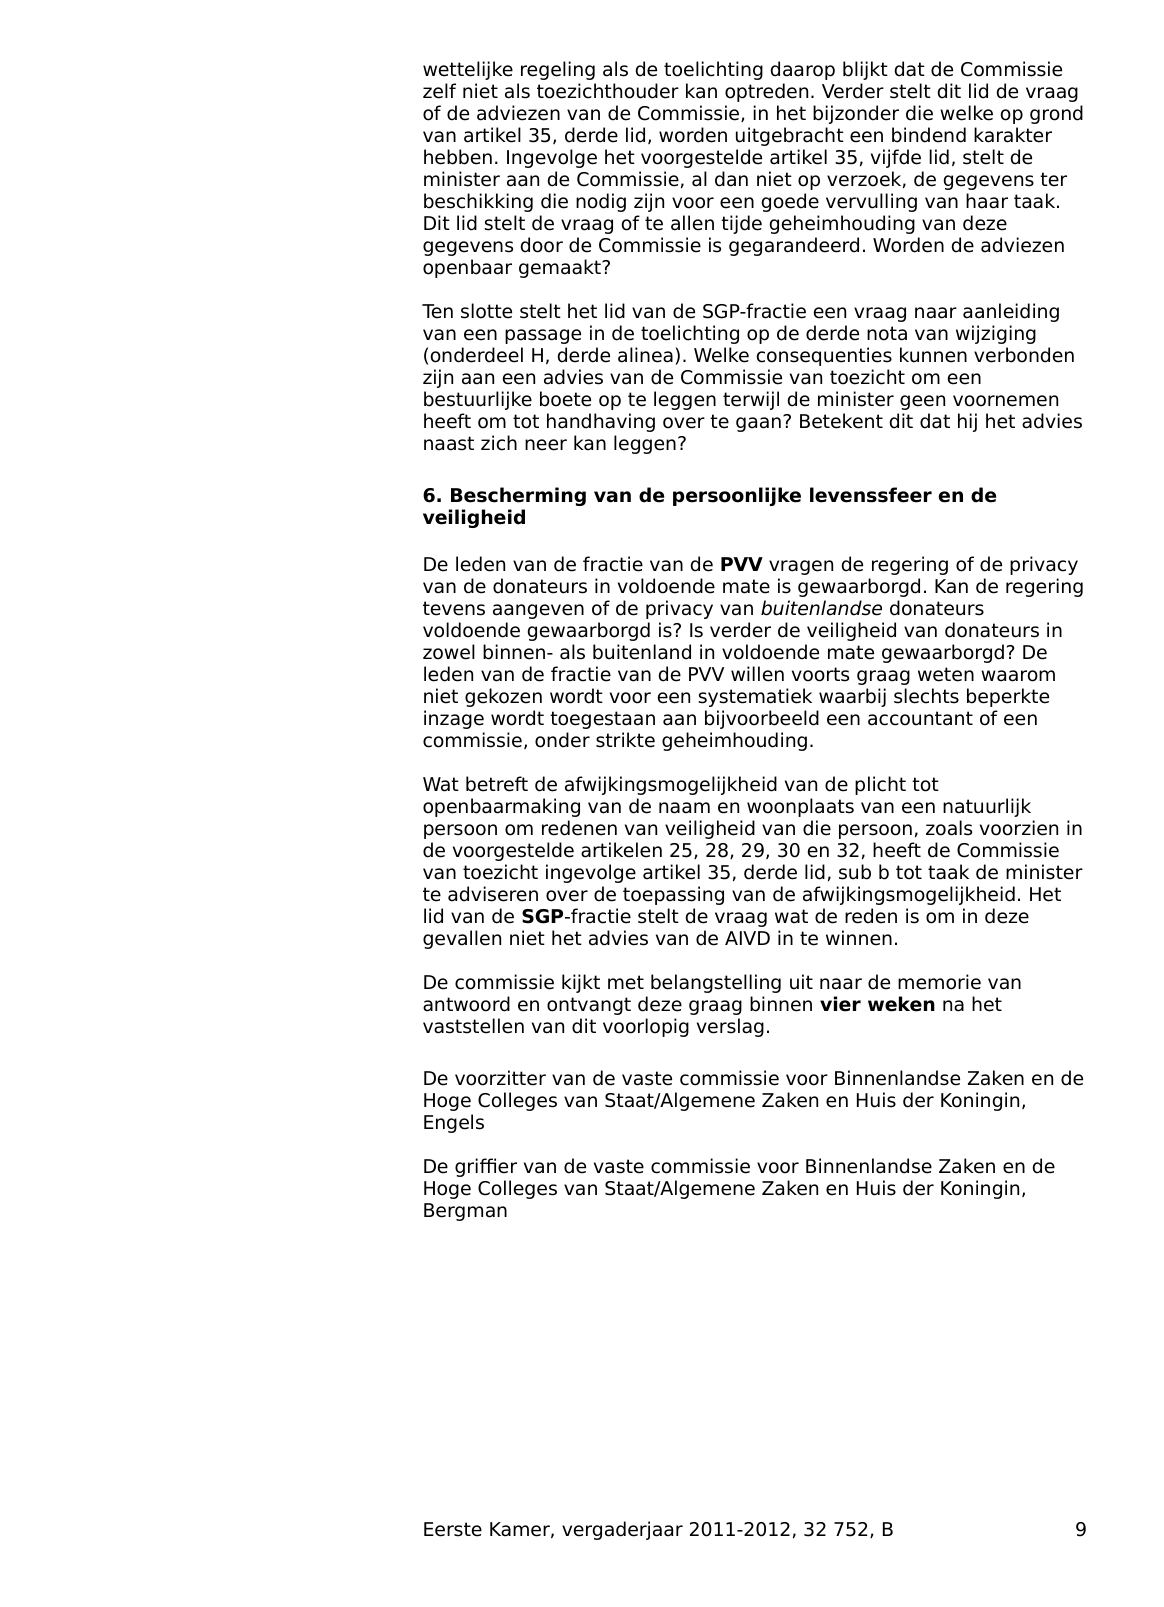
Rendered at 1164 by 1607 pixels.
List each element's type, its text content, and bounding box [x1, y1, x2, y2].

text wettelijke regeling als de toelichting daarop blijkt dat de Commissie zelf niet als toezichthouder kan optreden. Verder stelt dit lid de vraag of de adviezen van de Commissie, in het bijzonder die welke op grond van artikel 35, derde lid, worden uitgebracht een bindend karakter hebben. Ingevolge het voorgestelde artikel 35, vijfde lid, stelt de minister aan de Commissie, al dan niet op verzoek, de gegevens ter beschikking die nodig zijn voor een goede vervulling van haar taak. Dit lid stelt de vraag of te allen tijde geheimhouding van deze gegevens door de Commissie is gegarandeerd. Worden de adviezen openbaar gemaakt? [422, 59, 1087, 279]
text De voorzitter van de vaste commissie voor Binnenlandse Zaken en de Hoge Colleges van Staat/Algemene Zaken en Huis der Koningin, Engels [422, 1068, 1087, 1134]
text Wat betreft de afwijkingsmogelijkheid van de plicht tot openbaarmaking van de naam en woonplaats van een natuurlijk persoon om redenen van veiligheid van die persoon, zoals voorzien in de voorgestelde artikelen 25, 28, 29, 30 en 32, heeft de Commissie van toezicht ingevolge artikel 35, derde lid, sub b tot taak de minister te adviseren over de toepassing van de afwijkingsmogelijkheid. Het lid van de SGP-fractie stelt de vraag wat de reden is om in deze gevallen niet het advies van de AIVD in te winnen. [422, 774, 1087, 950]
text De commissie kijkt met belangstelling uit naar de memorie van antwoord en ontvangt deze graag binnen vier weken na het vaststellen van dit voorlopig verslag. [422, 972, 1087, 1038]
text De leden van de fractie van de PVV vragen de regering of de privacy van de donateurs in voldoende mate is gewaarborgd. Kan de regering tevens aangeven of de privacy van buitenlandse donateurs voldoende gewaarborgd is? Is verder de veiligheid van donateurs in zowel binnen- als buitenland in voldoende mate gewaarborgd? De leden van de fractie van de PVV willen voorts graag weten waarom niet gekozen wordt voor een systematiek waarbij slechts beperkte inzage wordt toegestaan aan bijvoorbeeld een accountant of een commissie, onder strikte geheimhouding. [422, 554, 1087, 752]
subtitle 6. Bescherming van de persoonlijke levenssfeer en de veiligheid [422, 485, 1087, 529]
text De griffier van de vaste commissie voor Binnenlandse Zaken en de Hoge Colleges van Staat/Algemene Zaken en Huis der Koningin, Bergman [422, 1156, 1087, 1222]
text Ten slotte stelt het lid van de SGP-fractie een vraag naar aanleiding van een passage in de toelichting op de derde nota van wijziging (onderdeel H, derde alinea). Welke consequenties kunnen verbonden zijn aan een advies van de Commissie van toezicht om een bestuurlijke boete op te leggen terwijl de minister geen voornemen heeft om tot handhaving over te gaan? Betekent dit dat hij het advies naast zich neer kan leggen? [422, 301, 1087, 455]
